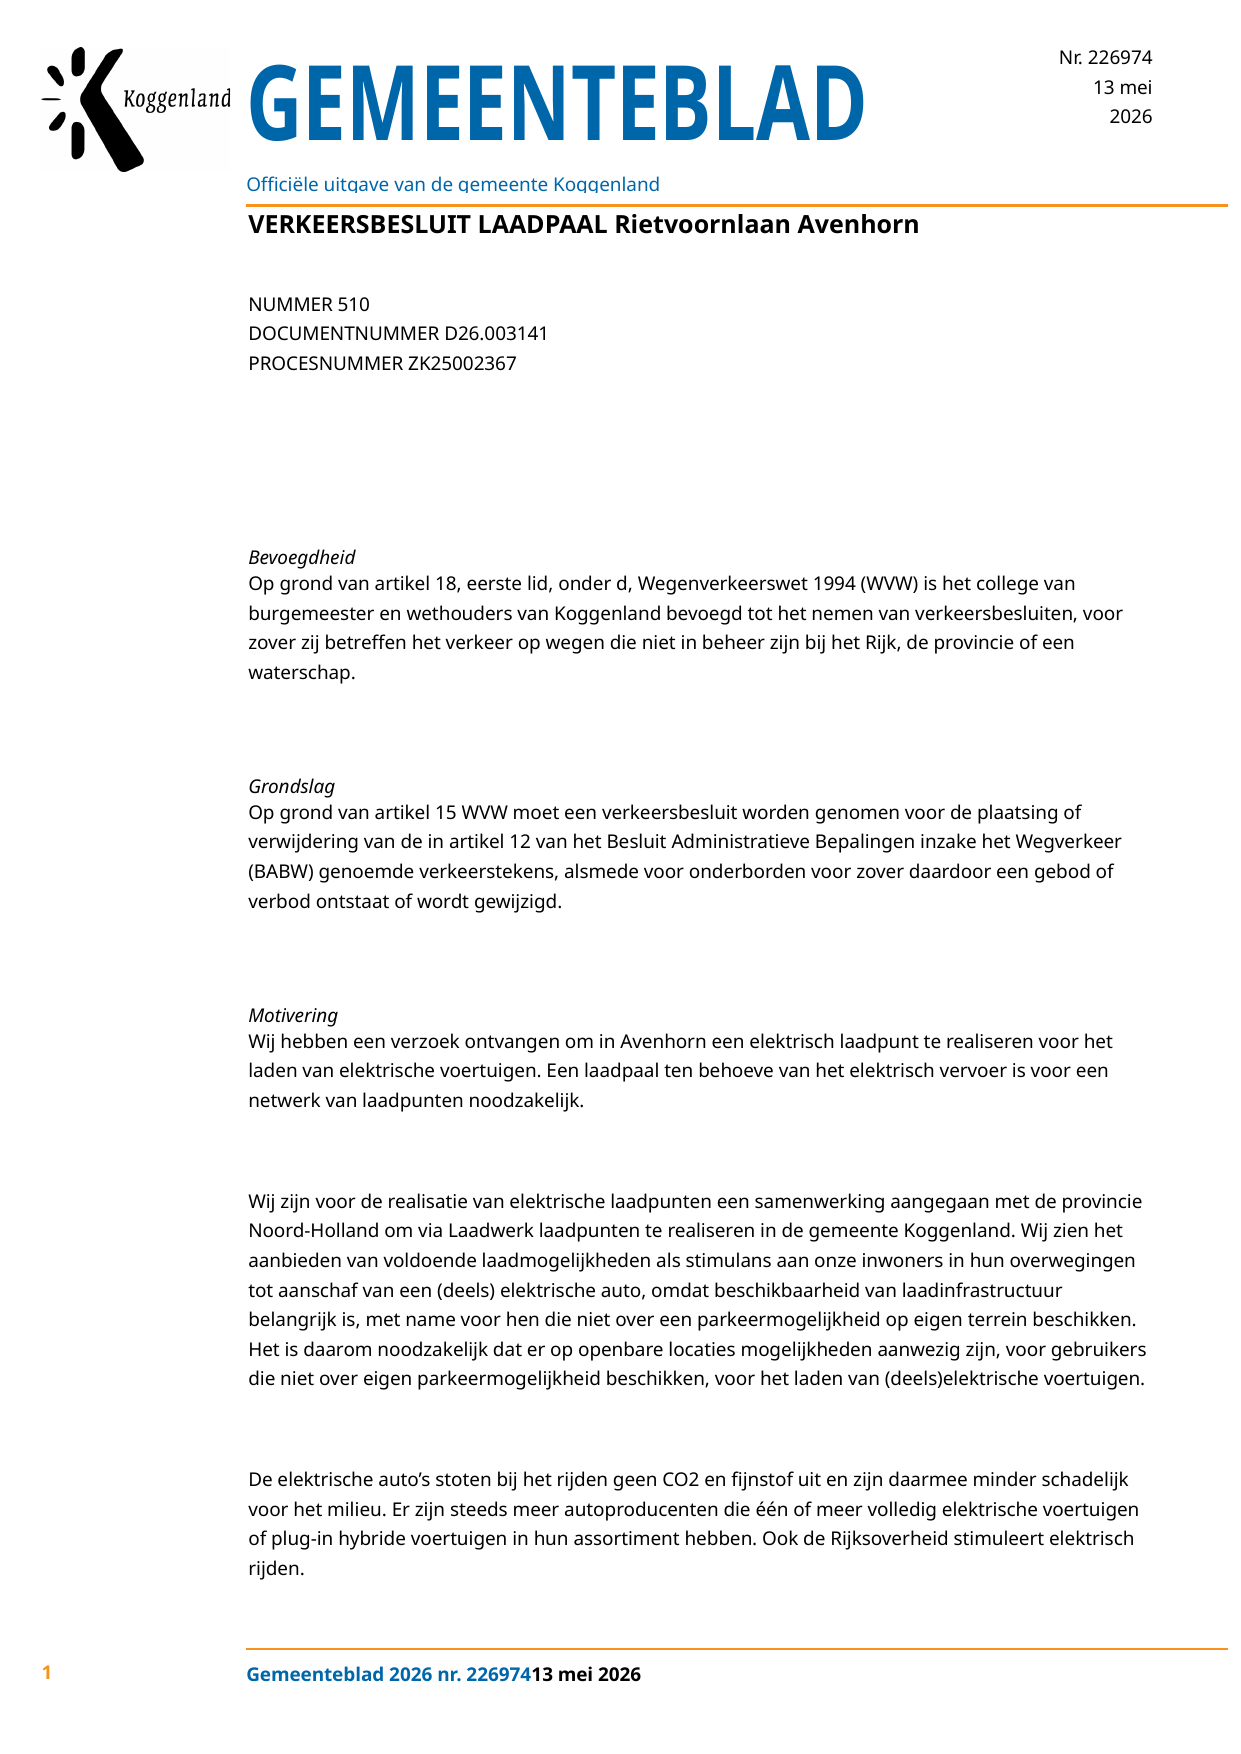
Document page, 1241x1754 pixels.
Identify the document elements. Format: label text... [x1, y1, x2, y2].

text Grondslag [248, 773, 1152, 799]
text Wij hebben een verzoek ontvangen om in Avenhorn een elektrisch laadpunt te realiseren voor het laden van elektrische voertuigen. Een laadpaal ten behoeve van het elektrisch vervoer is voor een netwerk van laadpunten noodzakelijk. [248, 1028, 1152, 1113]
text NUMMER 510 [248, 291, 1152, 317]
text DOCUMENTNUMMER D26.003141 [248, 321, 1152, 346]
text Bevoegdheid [248, 544, 1152, 570]
text Op grond van artikel 18, eerste lid, onder d, Wegenverkeerswet 1994 (WVW) is het college van burgemeester en wethouders van Koggenland bevoegd tot het nemen van verkeersbesluiten, voor zover zij betreffen het verkeer op wegen die niet in beheer zijn bij het Rijk, de provincie of een waterschap. [248, 570, 1152, 685]
text Op grond van artikel 15 WVW moet een verkeersbesluit worden genomen voor de plaatsing of verwijdering van de in artikel 12 van het Besluit Administratieve Bepalingen inzake het Wegverkeer (BABW) genoemde verkeerstekens, alsmede voor onderborden voor zover daardoor een gebod of verbod ontstaat of wordt gewijzigd. [248, 799, 1152, 914]
text Wij zijn voor de realisatie van elektrische laadpunten een samenwerking aangegaan met de provincie Noord-Holland om via Laadwerk laadpunten te realiseren in de gemeente Koggenland. Wij zien het aanbieden van voldoende laadmogelijkheden als stimulans aan onze inwoners in hun overwegingen tot aanschaf van een (deels) elektrische auto, omdat beschikbaarheid van laadinfrastructuur belangrijk is, met name voor hen die niet over een parkeermogelijkheid op eigen terrein beschikken. Het is daarom noodzakelijk dat er op openbare locaties mogelijkheden aanwezig zijn, voor gebruikers die niet over eigen parkeermogelijkheid beschikken, voor het laden van (deels)elektrische voertuigen. [248, 1188, 1152, 1391]
picture [41, 47, 231, 172]
text VERKEERSBESLUIT LAADPAAL Rietvoornlaan Avenhorn [248, 207, 1152, 241]
text De elektrische auto’s stoten bij het rijden geen CO2 en fijnstof uit en zijn daarmee minder schadelijk voor het milieu. Er zijn steeds meer autoproducenten die één of meer volledig elektrische voertuigen of plug-in hybride voertuigen in hun assortiment hebben. Ook de Rijksoverheid stimuleert elektrisch rijden. [248, 1466, 1152, 1581]
text Motivering [248, 1002, 1152, 1028]
text PROCESNUMMER ZK25002367 [248, 350, 1152, 376]
